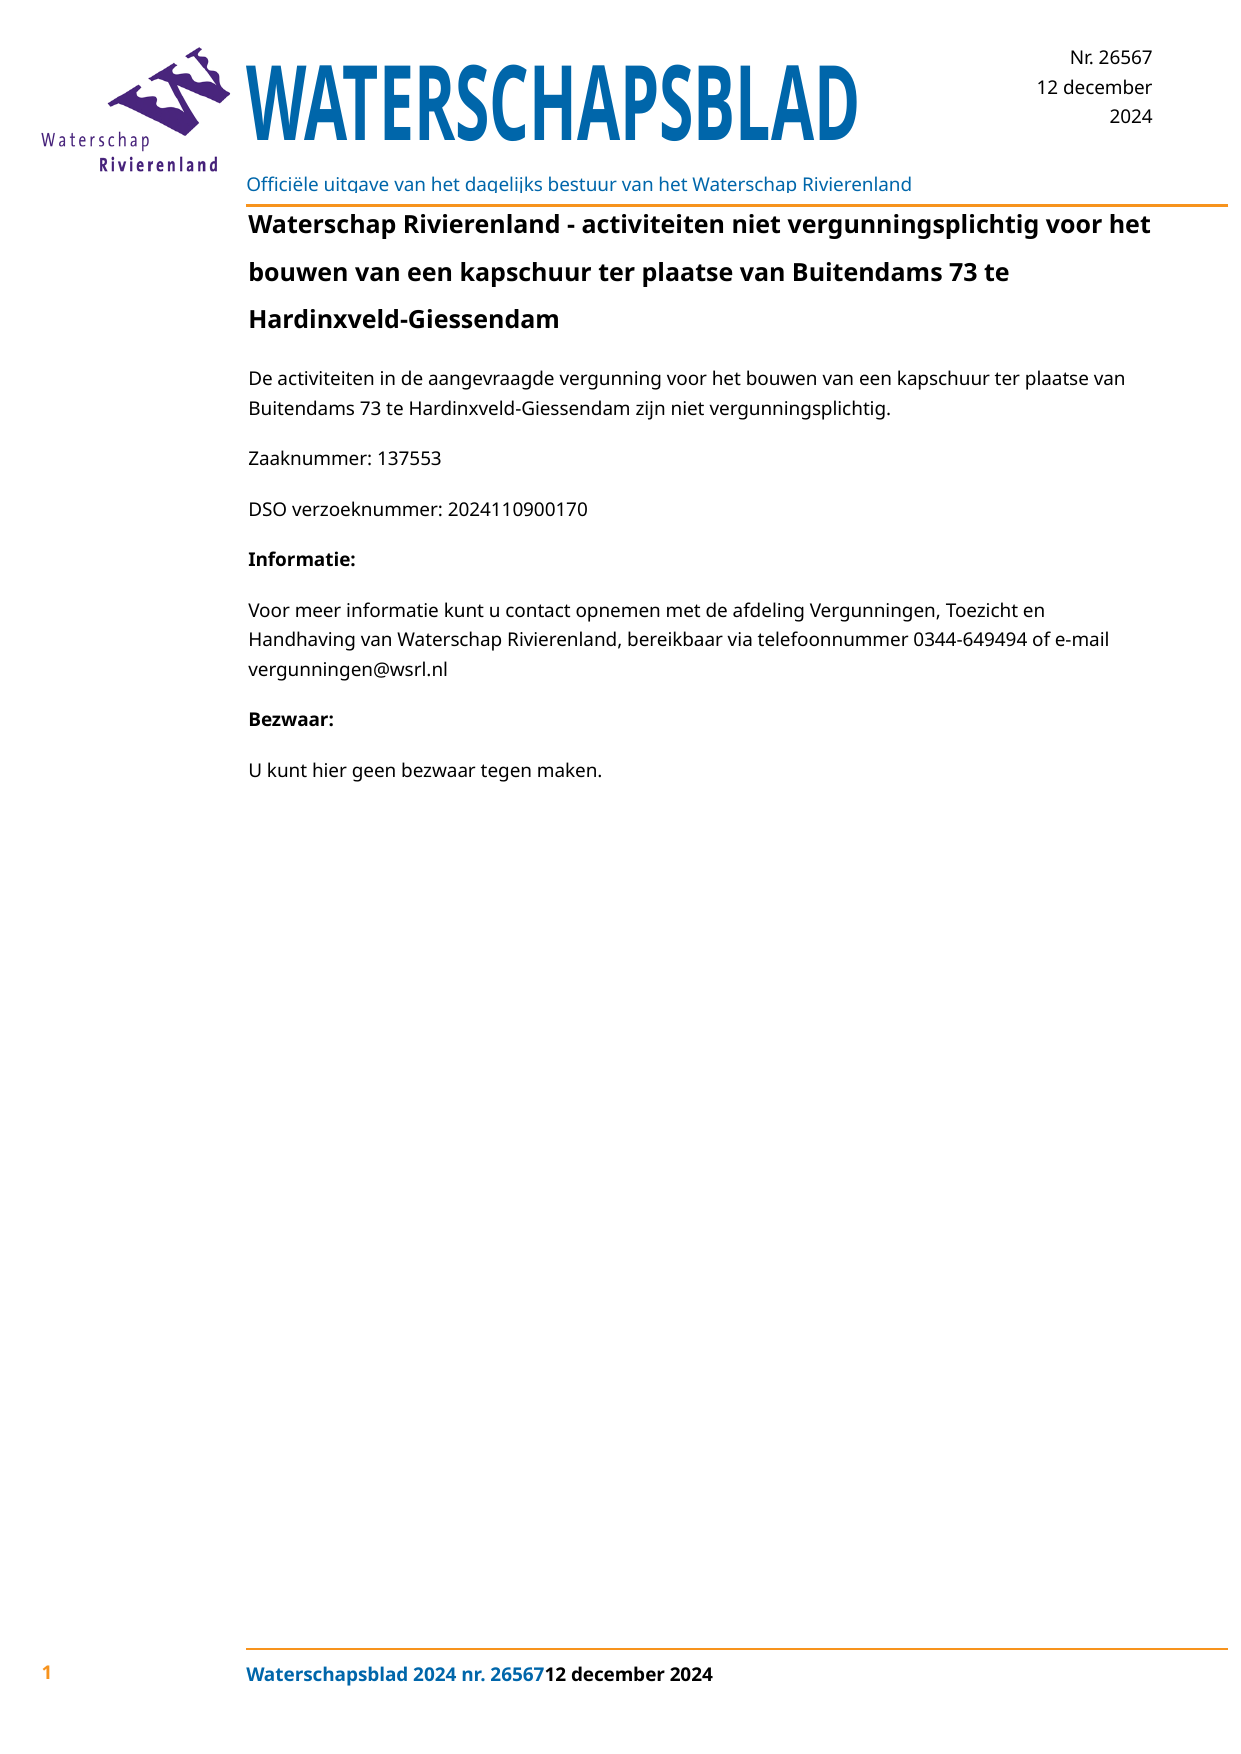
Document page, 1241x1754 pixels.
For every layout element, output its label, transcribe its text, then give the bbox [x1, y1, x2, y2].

picture [41, 47, 231, 172]
text U kunt hier geen bezwaar tegen maken. [248, 757, 1152, 782]
text Voor meer informatie kunt u contact opnemen met de afdeling Vergunningen, Toezicht en Handhaving van Waterschap Rivierenland, bereikbaar via telefoonnummer 0344-649494 of e-mail vergunningen@wsrl.nl [248, 597, 1152, 682]
text DSO verzoeknummer: 2024110900170 [248, 496, 1152, 522]
text Zaaknummer: 137553 [248, 446, 1152, 471]
text De activiteiten in de aangevraagde vergunning voor het bouwen van een kapschuur ter plaatse van Buitendams 73 te Hardinxveld-Giessendam zijn niet vergunningsplichtig. [248, 366, 1152, 421]
text Bezwaar: [248, 706, 1152, 732]
text Waterschap Rivierenland - activiteiten niet vergunningsplichtig voor het bouwen van een kapschuur ter plaatse van Buitendams 73 te Hardinxveld-Giessendam [248, 207, 1152, 336]
text Informatie: [248, 546, 1152, 572]
